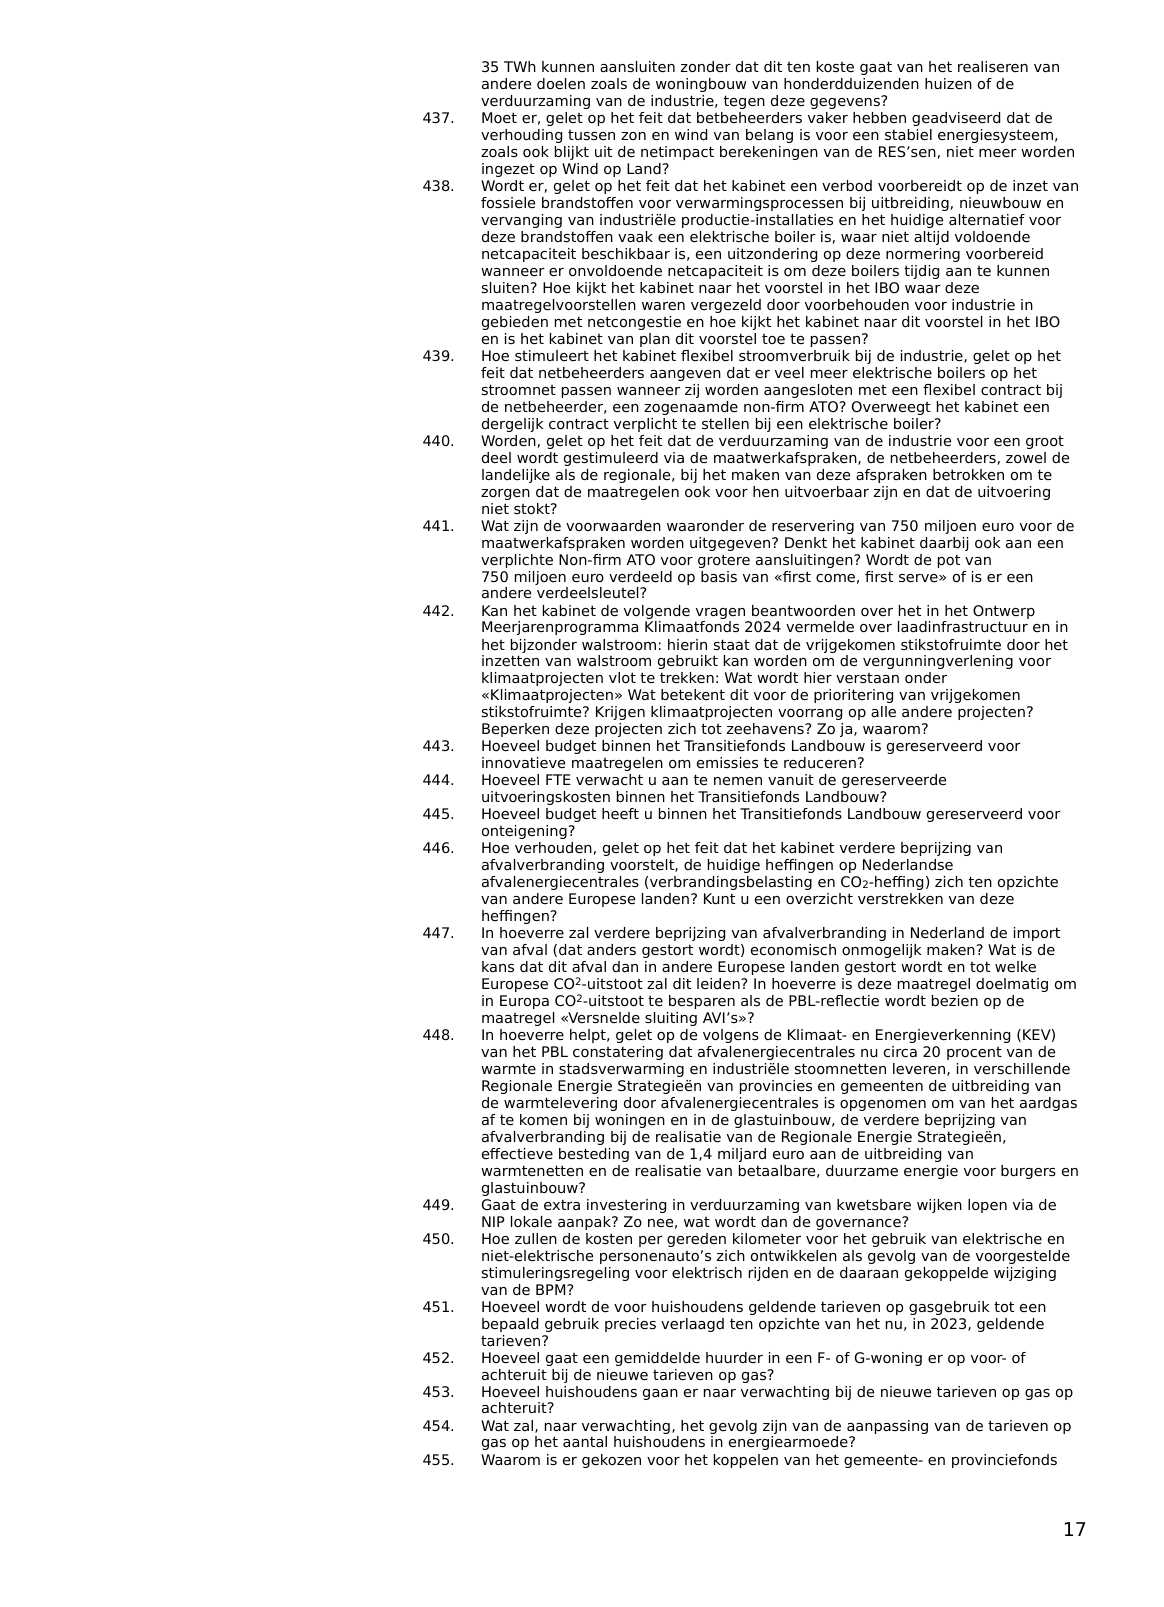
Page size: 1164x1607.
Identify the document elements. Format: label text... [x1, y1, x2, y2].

table_cell 452. [422, 1350, 475, 1383]
table_cell 444. [422, 772, 475, 806]
table_cell In hoeverre helpt, gelet op de volgens de Klimaat- en Energieverkenning (KEV) van het PBL constatering dat afvalenergiecentrales nu circa 20 procent van de warmte in stadsverwarming en industriële stoomnetten leveren, in verschillende Regionale Energie Strategieën van provincies en gemeenten de uitbreiding van de warmtelevering door afvalenergiecentrales is opgenomen om van het aardgas af te komen bij woningen en in de glastuinbouw, de verdere beprijzing van afvalverbranding bij de realisatie van de Regionale Energie Strategieën, effectieve besteding van de 1,4 miljard euro aan de uitbreiding van warmtenetten en de realisatie van betaalbare, duurzame energie voor burgers en glastuinbouw? [475, 1027, 1087, 1197]
table_cell Kan het kabinet de volgende vragen beantwoorden over het in het Ontwerp Meerjarenprogramma Klimaatfonds 2024 vermelde over laadinfrastructuur en in het bijzonder walstroom: hierin staat dat de vrijgekomen stikstofruimte door het inzetten van walstroom gebruikt kan worden om de vergunningverlening voor klimaatprojecten vlot te trekken: Wat wordt hier verstaan onder «Klimaatprojecten» Wat betekent dit voor de prioritering van vrijgekomen stikstofruimte? Krijgen klimaatprojecten voorrang op alle andere projecten? Beperken deze projecten zich tot zeehavens? Zo ja, waarom? [475, 603, 1087, 738]
table_cell Waarom is er gekozen voor het koppelen van het gemeente- en provinciefonds [475, 1451, 1087, 1468]
table_cell Hoeveel huishoudens gaan er naar verwachting bij de nieuwe tarieven op gas op achteruit? [475, 1384, 1087, 1417]
table_cell 445. [422, 806, 475, 840]
table_cell Hoeveel budget heeft u binnen het Transitiefonds Landbouw gereserveerd voor onteigening? [475, 806, 1087, 840]
table_cell 440. [422, 433, 475, 517]
table_cell Wat zal, naar verwachting, het gevolg zijn van de aanpassing van de tarieven op gas op het aantal huishoudens in energiearmoede? [475, 1418, 1087, 1451]
table_cell 453. [422, 1384, 475, 1417]
table_cell 442. [422, 603, 475, 738]
table_cell Hoeveel wordt de voor huishoudens geldende tarieven op gasgebruik tot een bepaald gebruik precies verlaagd ten opzichte van het nu, in 2023, geldende tarieven? [475, 1299, 1087, 1349]
table_cell 446. [422, 840, 475, 925]
table_cell Hoe verhouden, gelet op het feit dat het kabinet verdere beprijzing van afvalverbranding voorstelt, de huidige heffingen op Nederlandse afvalenergiecentrales (verbrandingsbelasting en CO2-heffing) zich ten opzichte van andere Europese landen? Kunt u een overzicht verstrekken van deze heffingen? [475, 840, 1087, 925]
table_cell 441. [422, 518, 475, 602]
table_cell 454. [422, 1418, 475, 1451]
table_cell 449. [422, 1197, 475, 1231]
table_cell Hoe zullen de kosten per gereden kilometer voor het gebruik van elektrische en niet-elektrische personenauto’s zich ontwikkelen als gevolg van de voorgestelde stimuleringsregeling voor elektrisch rijden en de daaraan gekoppelde wijziging van de BPM? [475, 1231, 1087, 1298]
table_cell In hoeverre zal verdere beprijzing van afvalverbranding in Nederland de import van afval (dat anders gestort wordt) economisch onmogelijk maken? Wat is de kans dat dit afval dan in andere Europese landen gestort wordt en tot welke Europese CO2-uitstoot zal dit leiden? In hoeverre is deze maatregel doelmatig om in Europa CO2-uitstoot te besparen als de PBL-reflectie wordt bezien op de maatregel «Versnelde sluiting AVI’s»? [475, 925, 1087, 1027]
table_cell 437. [422, 110, 475, 178]
table_cell 439. [422, 348, 475, 433]
table_cell 448. [422, 1027, 475, 1197]
table_cell Hoe stimuleert het kabinet flexibel stroomverbruik bij de industrie, gelet op het feit dat netbeheerders aangeven dat er veel meer elektrische boilers op het stroomnet passen wanneer zij worden aangesloten met een flexibel contract bij de netbeheerder, een zogenaamde non-firm ATO? Overweegt het kabinet een dergelijk contract verplicht te stellen bij een elektrische boiler? [475, 348, 1087, 433]
table_cell 450. [422, 1231, 475, 1298]
table_cell Wordt er, gelet op het feit dat het kabinet een verbod voorbereidt op de inzet van fossiele brandstoffen voor verwarmingsprocessen bij uitbreiding, nieuwbouw en vervanging van industriële productie-installaties en het huidige alternatief voor deze brandstoffen vaak een elektrische boiler is, waar niet altijd voldoende netcapaciteit beschikbaar is, een uitzondering op deze normering voorbereid wanneer er onvoldoende netcapaciteit is om deze boilers tijdig aan te kunnen sluiten? Hoe kijkt het kabinet naar het voorstel in het IBO waar deze maatregelvoorstellen waren vergezeld door voorbehouden voor industrie in gebieden met netcongestie en hoe kijkt het kabinet naar dit voorstel in het IBO en is het kabinet van plan dit voorstel toe te passen? [475, 178, 1087, 348]
table_cell Gaat de extra investering in verduurzaming van kwetsbare wijken lopen via de NIP lokale aanpak? Zo nee, wat wordt dan de governance? [475, 1197, 1087, 1231]
table_cell Moet er, gelet op het feit dat betbeheerders vaker hebben geadviseerd dat de verhouding tussen zon en wind van belang is voor een stabiel energiesysteem, zoals ook blijkt uit de netimpact berekeningen van de RES’sen, niet meer worden ingezet op Wind op Land? [475, 110, 1087, 178]
table_cell Worden, gelet op het feit dat de verduurzaming van de industrie voor een groot deel wordt gestimuleerd via de maatwerkafspraken, de netbeheerders, zowel de landelijke als de regionale, bij het maken van deze afspraken betrokken om te zorgen dat de maatregelen ook voor hen uitvoerbaar zijn en dat de uitvoering niet stokt? [475, 433, 1087, 517]
table_cell Wat zijn de voorwaarden waaronder de reservering van 750 miljoen euro voor de maatwerkafspraken worden uitgegeven? Denkt het kabinet daarbij ook aan een verplichte Non-firm ATO voor grotere aansluitingen? Wordt de pot van 750 miljoen euro verdeeld op basis van «first come, first serve» of is er een andere verdeelsleutel? [475, 518, 1087, 602]
table_cell 447. [422, 925, 475, 1027]
table_cell 451. [422, 1299, 475, 1349]
table_cell Hoeveel budget binnen het Transitiefonds Landbouw is gereserveerd voor innovatieve maatregelen om emissies te reduceren? [475, 738, 1087, 772]
table_cell 443. [422, 738, 475, 772]
table_cell [422, 59, 475, 110]
table_cell 438. [422, 178, 475, 348]
table_cell Hoeveel FTE verwacht u aan te nemen vanuit de gereserveerde uitvoeringskosten binnen het Transitiefonds Landbouw? [475, 772, 1087, 806]
table_cell 455. [422, 1451, 475, 1468]
table_cell Hoeveel gaat een gemiddelde huurder in een F- of G-woning er op voor- of achteruit bij de nieuwe tarieven op gas? [475, 1350, 1087, 1383]
table_cell 35 TWh kunnen aansluiten zonder dat dit ten koste gaat van het realiseren van andere doelen zoals de woningbouw van honderdduizenden huizen of de verduurzaming van de industrie, tegen deze gegevens? [475, 59, 1087, 110]
